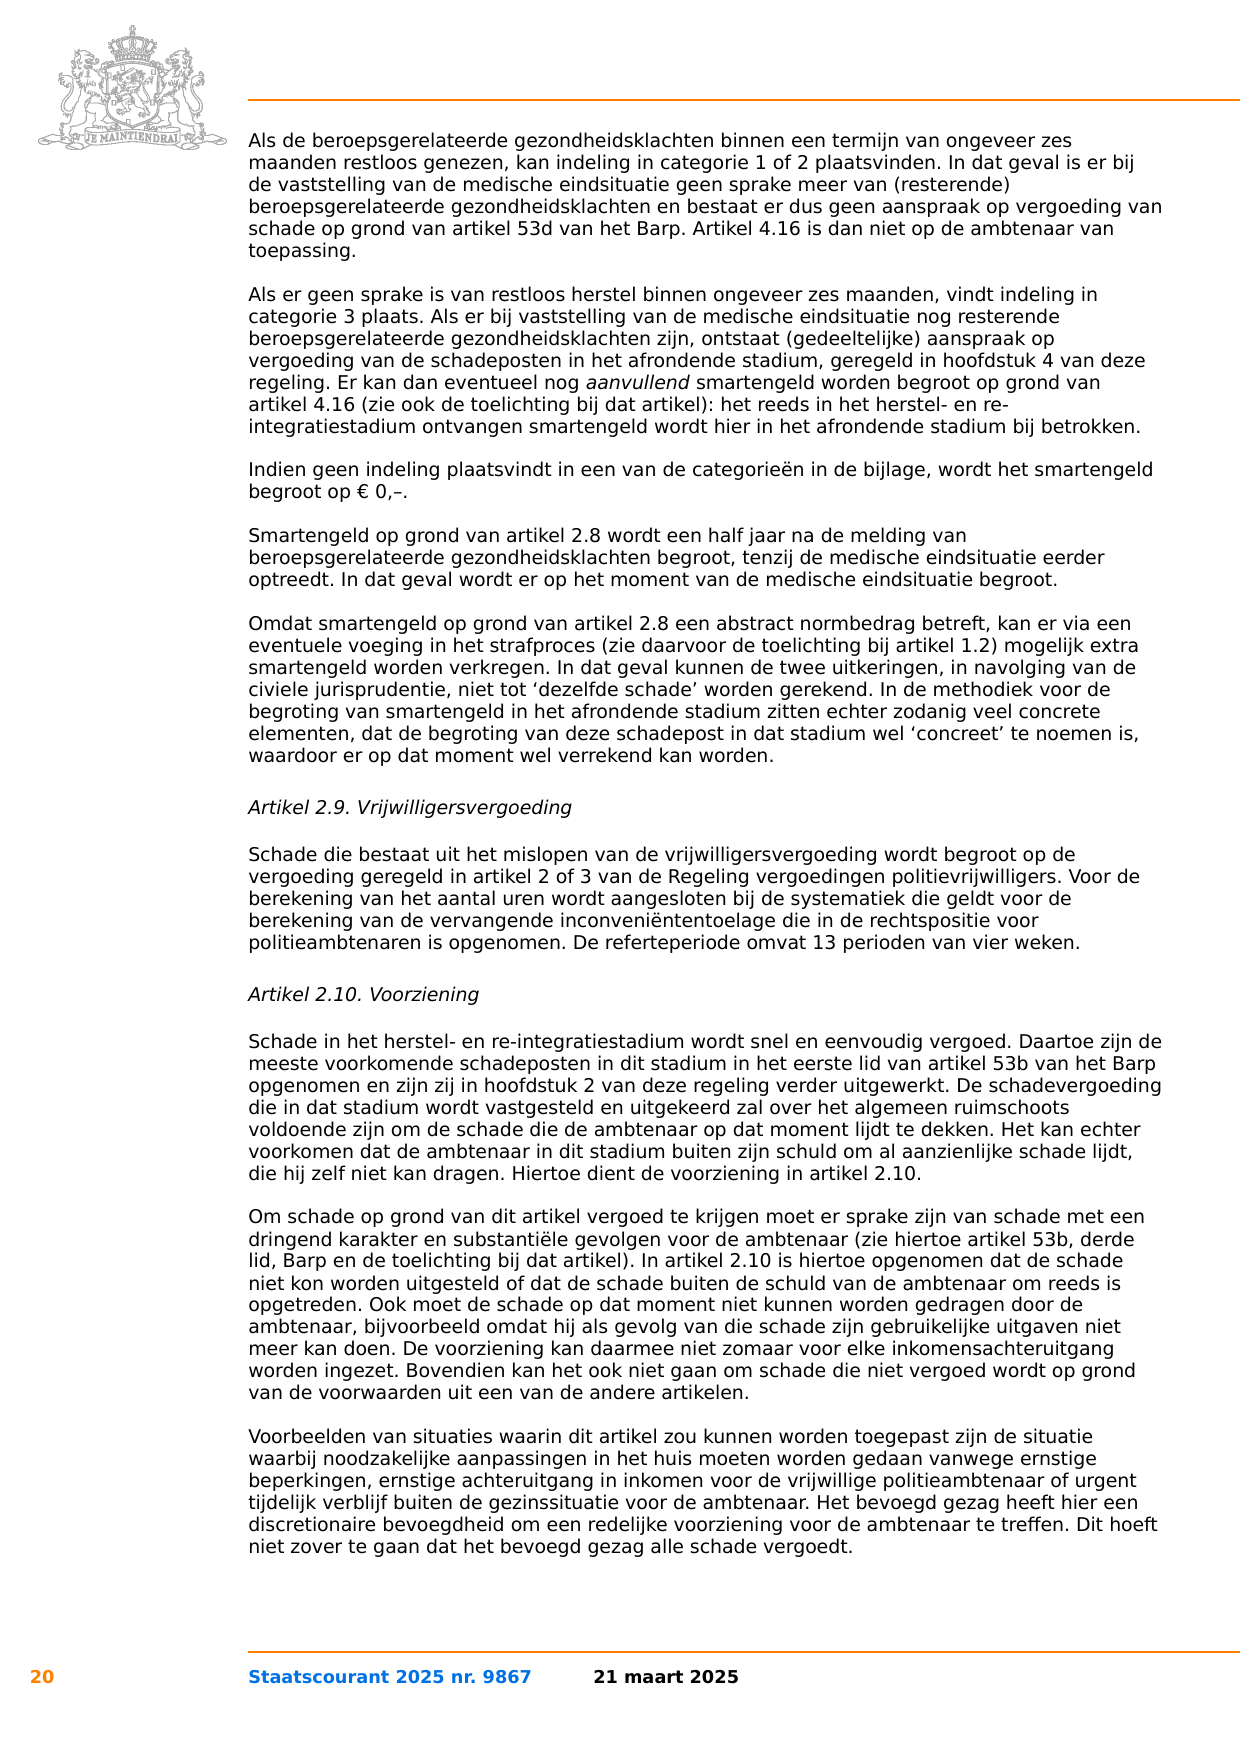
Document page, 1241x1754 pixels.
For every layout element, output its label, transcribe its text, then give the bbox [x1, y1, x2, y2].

picture [38, 25, 227, 150]
text Als de beroepsgerelateerde gezondheidsklachten binnen een termijn van ongeveer zes maanden restloos genezen, kan indeling in categorie 1 of 2 plaatsvinden. In dat geval is er bij de vaststelling van de medische eindsituatie geen sprake meer van (resterende) beroepsgerelateerde gezondheidsklachten en bestaat er dus geen aanspraak op vergoeding van schade op grond van artikel 53d van het Barp. Artikel 4.16 is dan niet op de ambtenaar van toepassing. [248, 130, 1163, 262]
text Om schade op grond van dit artikel vergoed te krijgen moet er sprake zijn van schade met een dringend karakter en substantiële gevolgen voor de ambtenaar (zie hiertoe artikel 53b, derde lid, Barp en de toelichting bij dat artikel). In artikel 2.10 is hiertoe opgenomen dat de schade niet kon worden uitgesteld of dat de schade buiten de schuld van de ambtenaar om reeds is opgetreden. Ook moet de schade op dat moment niet kunnen worden gedragen door de ambtenaar, bijvoorbeeld omdat hij als gevolg van die schade zijn gebruikelijke uitgaven niet meer kan doen. De voorziening kan daarmee niet zomaar voor elke inkomensachteruitgang worden ingezet. Bovendien kan het ook niet gaan om schade die niet vergoed wordt op grond van de voorwaarden uit een van de andere artikelen. [248, 1206, 1163, 1404]
text Indien geen indeling plaatsvindt in een van de categorieën in de bijlage, wordt het smartengeld begroot op € 0,–. [248, 459, 1163, 503]
subtitle Artikel 2.10. Voorziening [248, 984, 1163, 1006]
text Als er geen sprake is van restloos herstel binnen ongeveer zes maanden, vindt indeling in categorie 3 plaats. Als er bij vaststelling van de medische eindsituatie nog resterende beroepsgerelateerde gezondheidsklachten zijn, ontstaat (gedeeltelijke) aanspraak op vergoeding van de schadeposten in het afrondende stadium, geregeld in hoofdstuk 4 van deze regeling. Er kan dan eventueel nog aanvullend smartengeld worden begroot op grond van artikel 4.16 (zie ook de toelichting bij dat artikel): het reeds in het herstel- en re-integratiestadium ontvangen smartengeld wordt hier in het afrondende stadium bij betrokken. [248, 284, 1163, 437]
text Schade in het herstel- en re-integratiestadium wordt snel en eenvoudig vergoed. Daartoe zijn de meeste voorkomende schadeposten in dit stadium in het eerste lid van artikel 53b van het Barp opgenomen en zijn zij in hoofdstuk 2 van deze regeling verder uitgewerkt. De schadevergoeding die in dat stadium wordt vastgesteld en uitgekeerd zal over het algemeen ruimschoots voldoende zijn om de schade die de ambtenaar op dat moment lijdt te dekken. Het kan echter voorkomen dat de ambtenaar in dit stadium buiten zijn schuld om al aanzienlijke schade lijdt, die hij zelf niet kan dragen. Hiertoe dient de voorziening in artikel 2.10. [248, 1031, 1163, 1184]
subtitle Artikel 2.9. Vrijwilligersvergoeding [248, 797, 1163, 819]
text Omdat smartengeld op grond van artikel 2.8 een abstract normbedrag betreft, kan er via een eventuele voeging in het strafproces (zie daarvoor de toelichting bij artikel 1.2) mogelijk extra smartengeld worden verkregen. In dat geval kunnen de twee uitkeringen, in navolging van de civiele jurisprudentie, niet tot ‘dezelfde schade’ worden gerekend. In de methodiek voor de begroting van smartengeld in het afrondende stadium zitten echter zodanig veel concrete elementen, dat de begroting van deze schadepost in dat stadium wel ‘concreet’ te noemen is, waardoor er op dat moment wel verrekend kan worden. [248, 613, 1163, 767]
text Voorbeelden van situaties waarin dit artikel zou kunnen worden toegepast zijn de situatie waarbij noodzakelijke aanpassingen in het huis moeten worden gedaan vanwege ernstige beperkingen, ernstige achteruitgang in inkomen voor de vrijwillige politieambtenaar of urgent tijdelijk verblijf buiten de gezinssituatie voor de ambtenaar. Het bevoegd gezag heeft hier een discretionaire bevoegdheid om een redelijke voorziening voor de ambtenaar te treffen. Dit hoeft niet zover te gaan dat het bevoegd gezag alle schade vergoedt. [248, 1426, 1163, 1558]
text Smartengeld op grond van artikel 2.8 wordt een half jaar na de melding van beroepsgerelateerde gezondheidsklachten begroot, tenzij de medische eindsituatie eerder optreedt. In dat geval wordt er op het moment van de medische eindsituatie begroot. [248, 525, 1163, 591]
text Schade die bestaat uit het mislopen van de vrijwilligersvergoeding wordt begroot op de vergoeding geregeld in artikel 2 of 3 van de Regeling vergoedingen politievrijwilligers. Voor de berekening van het aantal uren wordt aangesloten bij de systematiek die geldt voor de berekening van de vervangende inconveniëntentoelage die in de rechtspositie voor politieambtenaren is opgenomen. De referteperiode omvat 13 perioden van vier weken. [248, 844, 1163, 954]
